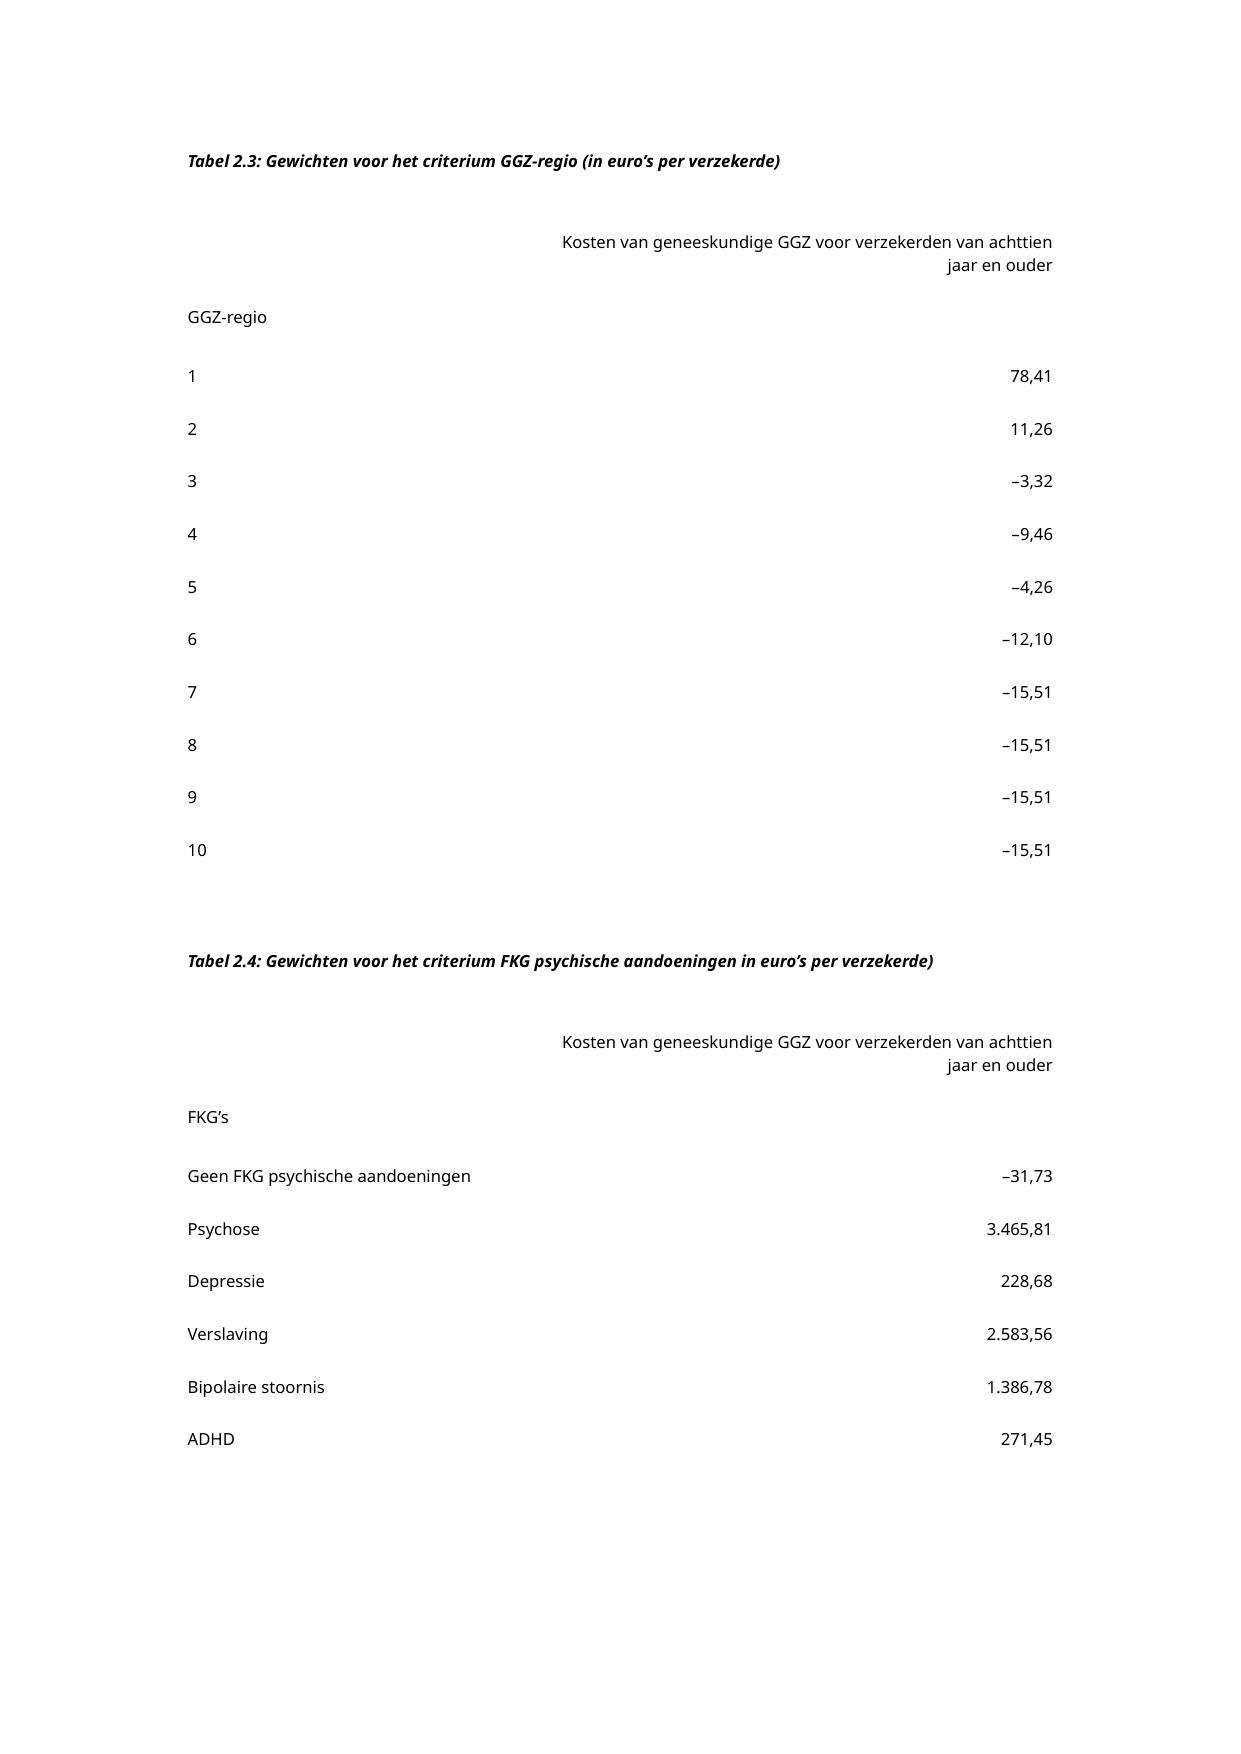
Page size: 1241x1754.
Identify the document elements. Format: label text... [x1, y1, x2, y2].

text Tabel 2.3: Gewichten voor het criterium GGZ-regio (in euro’s per verzekerde) [187, 150, 1053, 173]
table_cell FKG’s [188, 1106, 551, 1164]
table_header Kosten van geneeskundige GGZ voor verzekerden van achttien jaar en ouder [551, 1031, 1053, 1106]
table_cell 10 [188, 839, 551, 892]
table_cell Bipolaire stoornis [188, 1375, 551, 1428]
table_cell –15,51 [551, 786, 1053, 839]
table_cell –15,51 [551, 681, 1053, 733]
table_header Kosten van geneeskundige GGZ voor verzekerden van achttien jaar en ouder [551, 231, 1053, 306]
table_cell 4 [188, 523, 551, 575]
table_cell 78,41 [551, 365, 1053, 417]
table_cell 271,45 [551, 1428, 1053, 1481]
text Tabel 2.4: Gewichten voor het criterium FKG psychische aandoeningen in euro’s per verzekerde) [187, 950, 1053, 973]
table_cell 2 [188, 417, 551, 470]
table_cell –15,51 [551, 839, 1053, 892]
table_cell Depressie [188, 1270, 551, 1323]
table_cell 3 [188, 470, 551, 523]
table_cell [551, 306, 1053, 364]
table_cell –31,73 [551, 1165, 1053, 1217]
table_cell 7 [188, 681, 551, 733]
table_cell GGZ-regio [188, 306, 551, 364]
table_cell 228,68 [551, 1270, 1053, 1323]
table_cell 1.386,78 [551, 1375, 1053, 1428]
table_cell 5 [188, 575, 551, 628]
table_cell Geen FKG psychische aandoeningen [188, 1165, 551, 1217]
table_cell –3,32 [551, 470, 1053, 523]
table_cell Psychose [188, 1217, 551, 1270]
table_cell –15,51 [551, 734, 1053, 786]
table_cell 6 [188, 628, 551, 681]
table_cell ADHD [188, 1428, 551, 1481]
table_cell –9,46 [551, 523, 1053, 575]
table_cell Verslaving [188, 1323, 551, 1375]
table_cell –12,10 [551, 628, 1053, 681]
table_cell [551, 1106, 1053, 1164]
table_cell –4,26 [551, 575, 1053, 628]
table_cell 1 [188, 365, 551, 417]
table_header [188, 231, 551, 306]
table_cell 2.583,56 [551, 1323, 1053, 1375]
table_cell 11,26 [551, 417, 1053, 470]
table_cell 9 [188, 786, 551, 839]
table_cell 3.465,81 [551, 1217, 1053, 1270]
table_cell 8 [188, 734, 551, 786]
table_header [188, 1031, 551, 1106]
